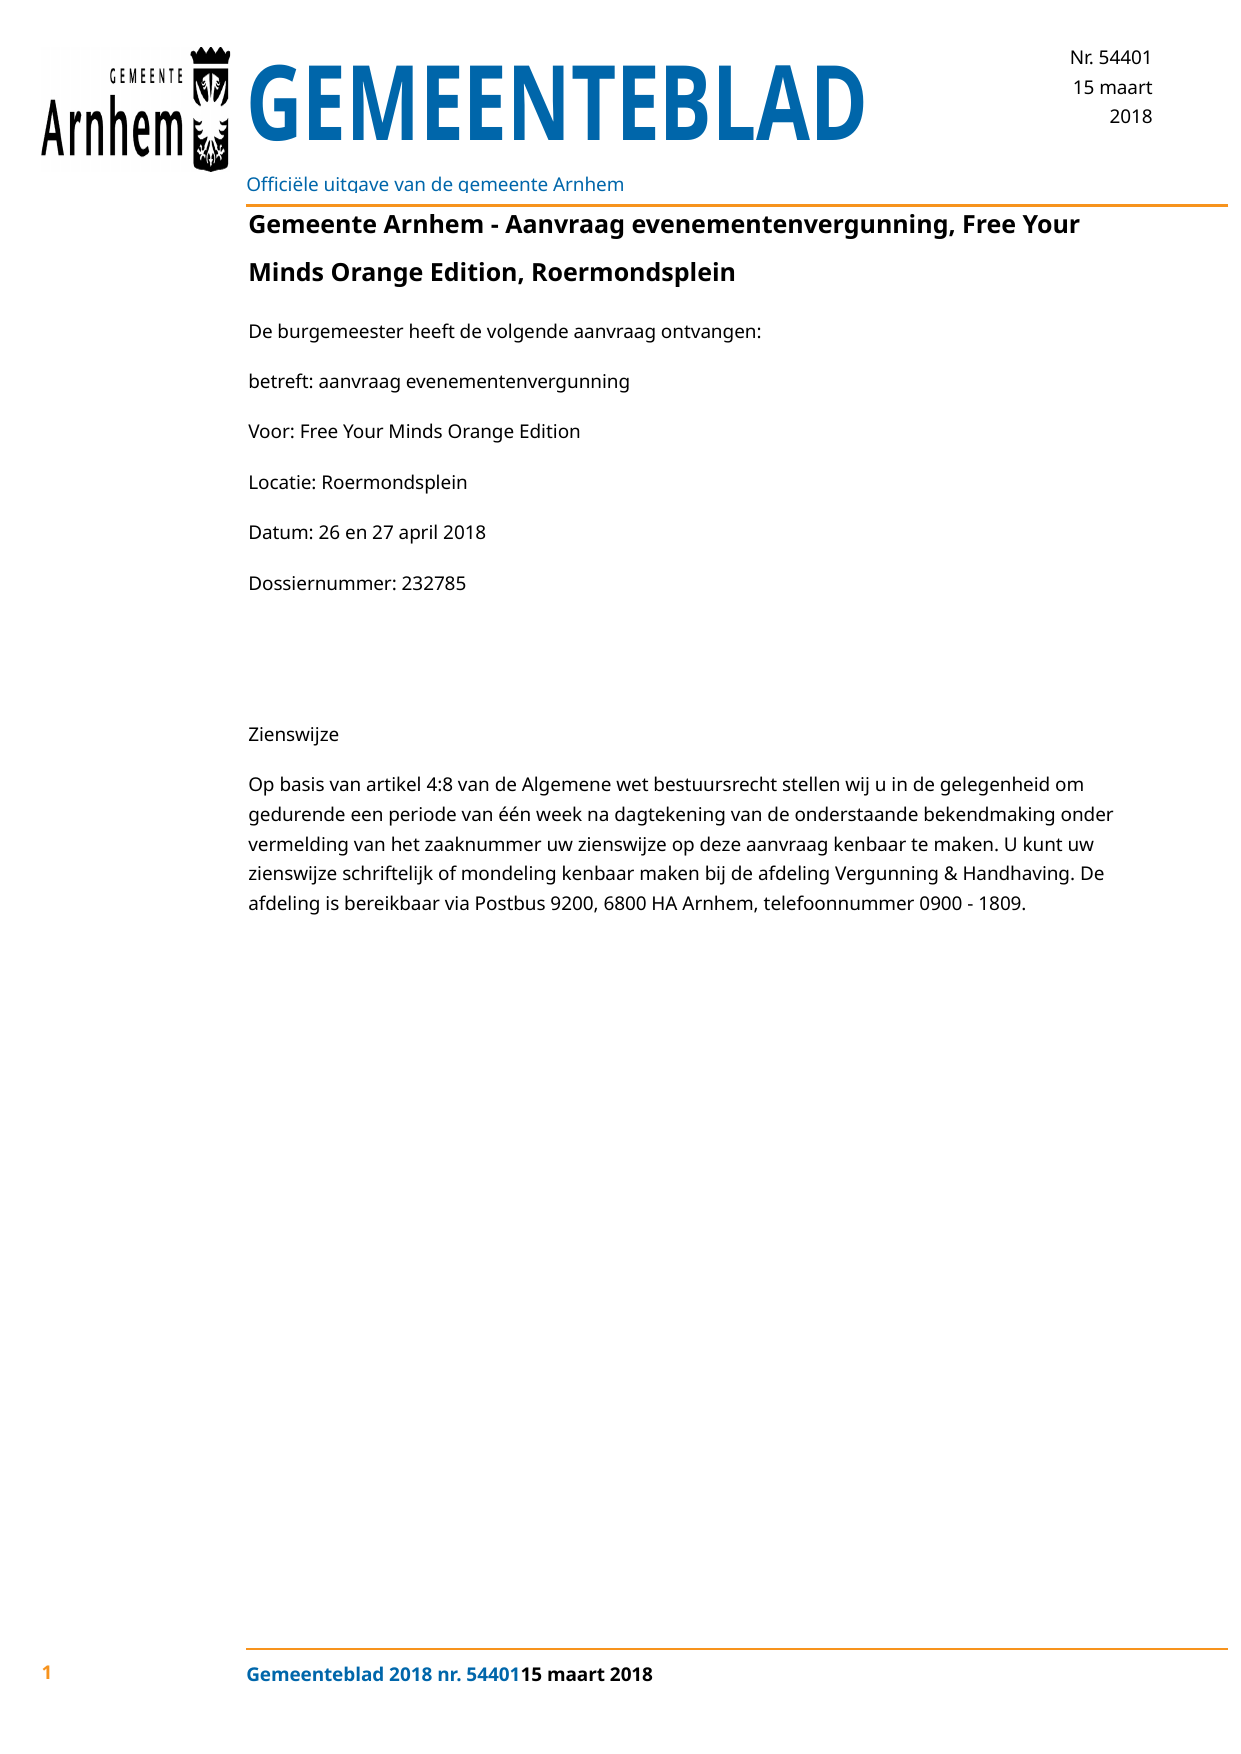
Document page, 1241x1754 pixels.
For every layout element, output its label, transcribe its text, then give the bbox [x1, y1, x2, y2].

text Voor: Free Your Minds Orange Edition [248, 419, 1152, 444]
text Zienswijze [248, 721, 1152, 747]
text De burgemeester heeft de volgende aanvraag ontvangen: [248, 318, 1152, 344]
text Op basis van artikel 4:8 van de Algemene wet bestuursrecht stellen wij u in de gelegenheid om gedurende een periode van één week na dagtekening van de onderstaande bekendmaking onder vermelding van het zaaknummer uw zienswijze op deze aanvraag kenbaar te maken. U kunt uw zienswijze schriftelijk of mondeling kenbaar maken bij de afdeling Vergunning & Handhaving. De afdeling is bereikbaar via Postbus 9200, 6800 HA Arnhem, telefoonnummer 0900 - 1809. [248, 772, 1152, 916]
text Locatie: Roermondsplein [248, 469, 1152, 495]
text betreft: aanvraag evenementenvergunning [248, 368, 1152, 394]
text Datum: 26 en 27 april 2018 [248, 519, 1152, 545]
picture [41, 47, 231, 172]
text Gemeente Arnhem - Aanvraag evenementenvergunning, Free Your Minds Orange Edition, Roermondsplein [248, 207, 1152, 288]
text Dossiernummer: 232785 [248, 570, 1152, 596]
